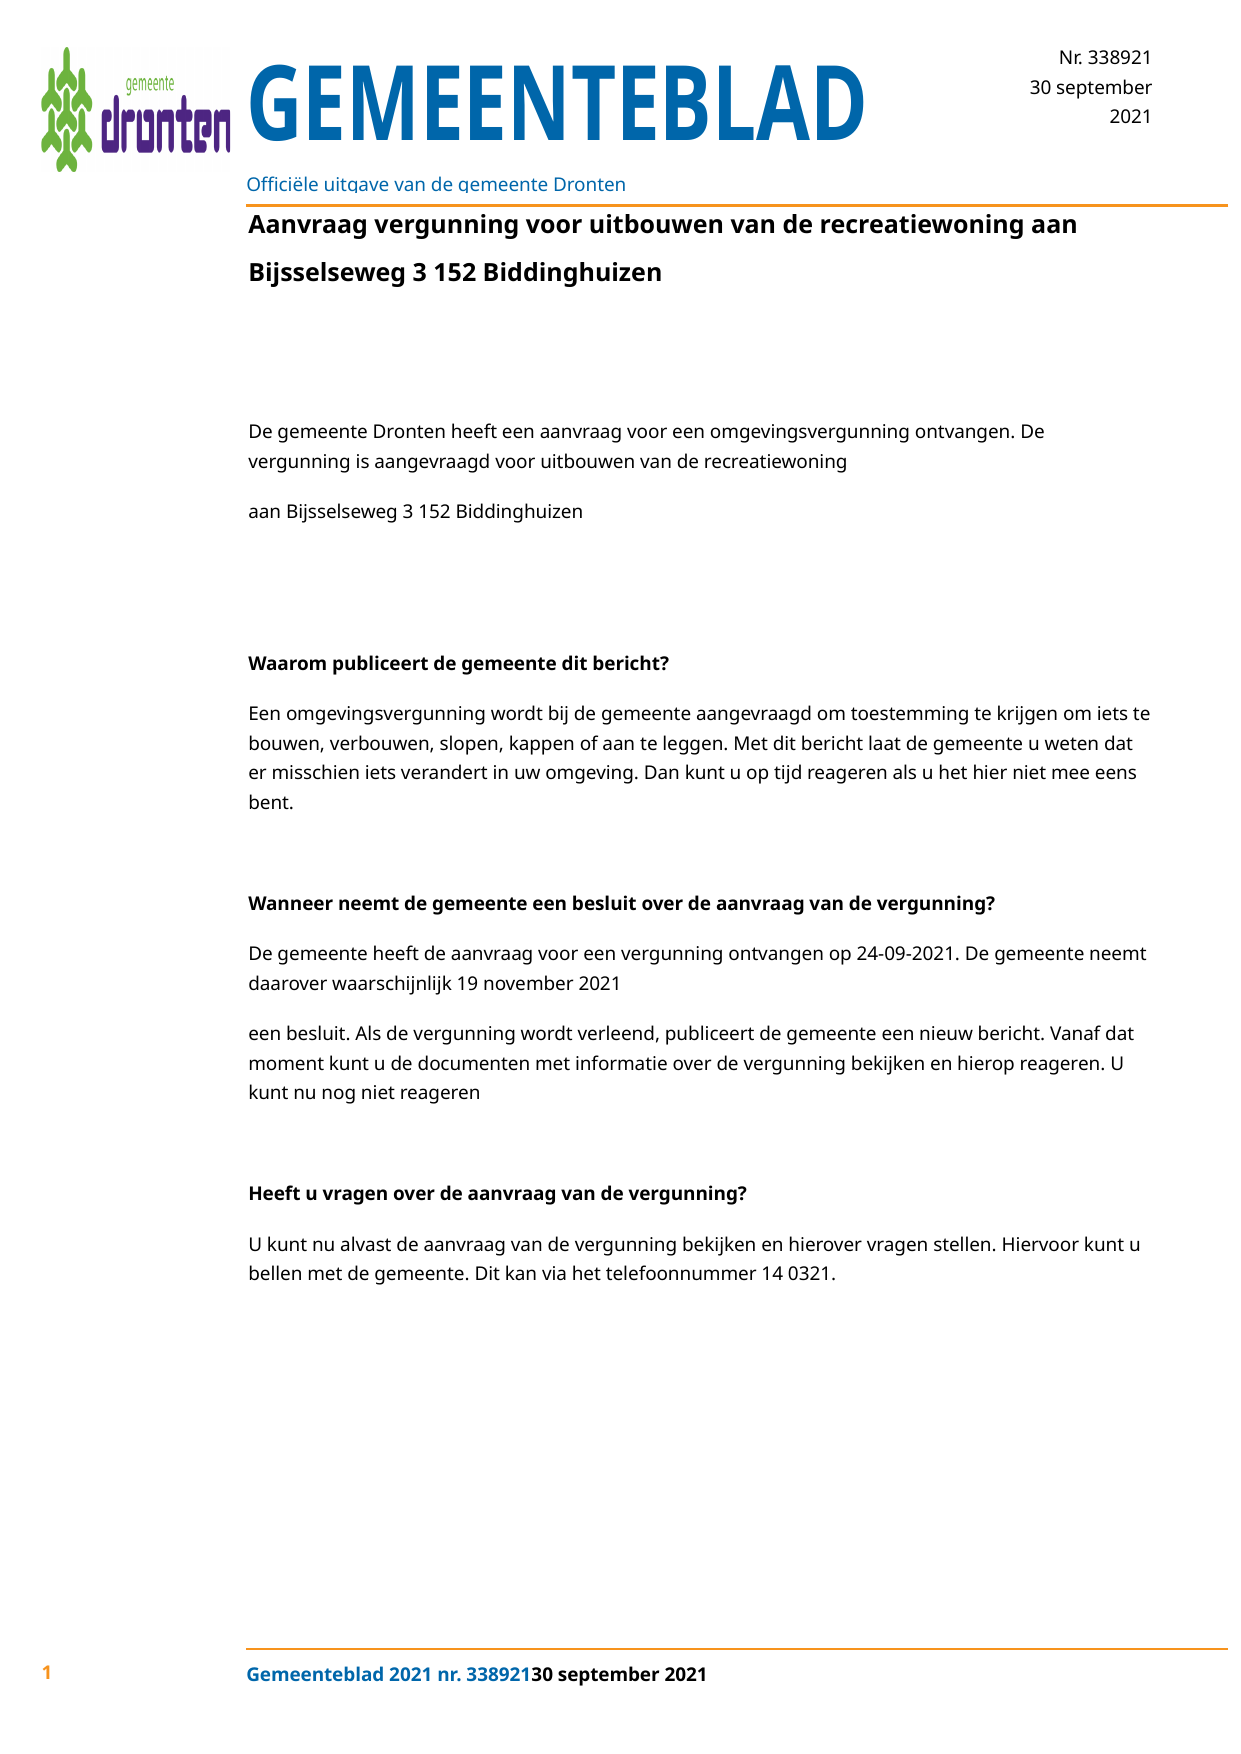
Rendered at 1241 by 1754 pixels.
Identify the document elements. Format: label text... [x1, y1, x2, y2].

text Waarom publiceert de gemeente dit bericht? [248, 650, 1152, 676]
text Aanvraag vergunning voor uitbouwen van de recreatiewoning aan Bijsselseweg 3 152 Biddinghuizen [248, 207, 1152, 288]
text Heeft u vragen over de aanvraag van de vergunning? [248, 1180, 1152, 1206]
text een besluit. Als de vergunning wordt verleend, publiceert de gemeente een nieuw bericht. Vanaf dat moment kunt u de documenten met informatie over de vergunning bekijken en hierop reageren. U kunt nu nog niet reageren [248, 1020, 1152, 1105]
text Een omgevingsvergunning wordt bij de gemeente aangevraagd om toestemming te krijgen om iets te bouwen, verbouwen, slopen, kappen of aan te leggen. Met dit bericht laat de gemeente u weten dat er misschien iets verandert in uw omgeving. Dan kunt u op tijd reageren als u het hier niet mee eens bent. [248, 700, 1152, 815]
text De gemeente Dronten heeft een aanvraag voor een omgevingsvergunning ontvangen. De vergunning is aangevraagd voor uitbouwen van de recreatiewoning [248, 419, 1152, 474]
picture [41, 47, 231, 172]
text Wanneer neemt de gemeente een besluit over de aanvraag van de vergunning? [248, 890, 1152, 916]
text aan Bijsselseweg 3 152 Biddinghuizen [248, 499, 1152, 524]
text De gemeente heeft de aanvraag voor een vergunning ontvangen op 24-09-2021. De gemeente neemt daarover waarschijnlijk 19 november 2021 [248, 940, 1152, 996]
text U kunt nu alvast de aanvraag van de vergunning bekijken en hierover vragen stellen. Hiervoor kunt u bellen met de gemeente. Dit kan via het telefoonnummer 14 0321. [248, 1231, 1152, 1286]
